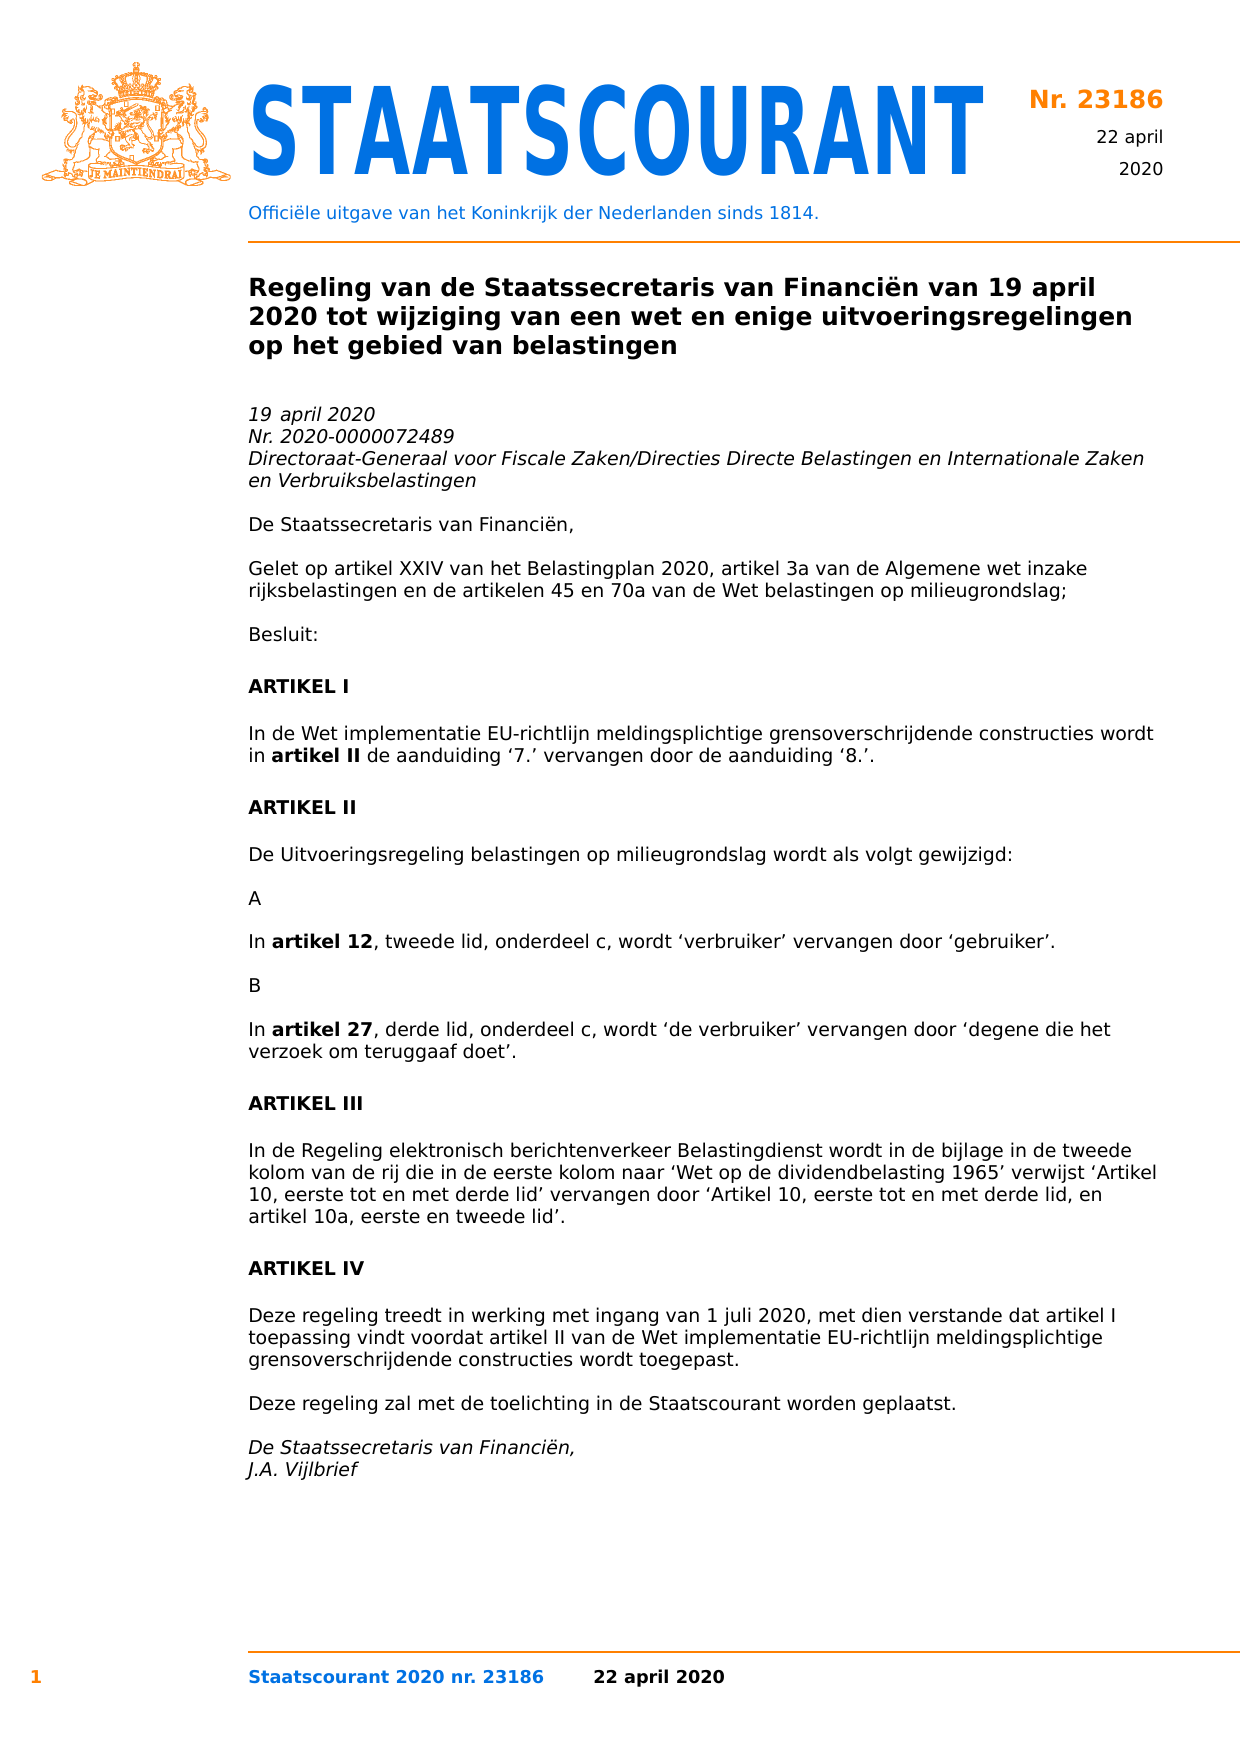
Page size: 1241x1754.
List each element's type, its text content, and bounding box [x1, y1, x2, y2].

table_cell 22 april [998, 121, 1240, 153]
text De Staatssecretaris van Financiën, J.A. Vijlbrief [248, 1437, 1163, 1481]
text B [248, 975, 1163, 997]
text In artikel 27, derde lid, onderdeel c, wordt ‘de verbruiker’ vervangen door ‘degene die het verzoek om teruggaaf doet’. [248, 1019, 1163, 1063]
subtitle ARTIKEL II [248, 797, 1163, 819]
text Deze regeling zal met de toelichting in de Staatscourant worden geplaatst. [248, 1393, 1163, 1415]
table_header [25, 62, 248, 241]
picture [41, 62, 231, 186]
table_cell 2020 [998, 153, 1240, 203]
text De Staatssecretaris van Financiën, [248, 514, 1163, 536]
text Deze regeling treedt in werking met ingang van 1 juli 2020, met dien verstande dat artikel I toepassing vindt voordat artikel II van de Wet implementatie EU-richtlijn meldingsplichtige grensoverschrijdende constructies wordt toegepast. [248, 1305, 1163, 1371]
subtitle ARTIKEL I [248, 676, 1163, 698]
table_cell Officiële uitgave van het Koninkrijk der Nederlanden sinds 1814. [248, 203, 1240, 241]
text In de Wet implementatie EU-richtlijn meldingsplichtige grensoverschrijdende constructies wordt in artikel II de aanduiding ‘7.’ vervangen door de aanduiding ‘8.’. [248, 723, 1163, 767]
text Gelet op artikel XXIV van het Belastingplan 2020, artikel 3a van de Algemene wet inzake rijksbelastingen en de artikelen 45 en 70a van de Wet belastingen op milieugrondslag; [248, 558, 1163, 602]
text In artikel 12, tweede lid, onderdeel c, wordt ‘verbruiker’ vervangen door ‘gebruiker’. [248, 931, 1163, 953]
table_header Nr. 23186 [998, 62, 1240, 121]
table_header STAATSCOURANT [248, 62, 998, 203]
subtitle ARTIKEL IV [248, 1258, 1163, 1280]
text In de Regeling elektronisch berichtenverkeer Belastingdienst wordt in de bijlage in de tweede kolom van de rij die in de eerste kolom naar ‘Wet op de dividendbelasting 1965’ verwijst ‘Artikel 10, eerste tot en met derde lid’ vervangen door ‘Artikel 10, eerste tot en met derde lid, en artikel 10a, eerste en tweede lid’. [248, 1140, 1163, 1228]
text Besluit: [248, 624, 1163, 646]
text De Uitvoeringsregeling belastingen op milieugrondslag wordt als volgt gewijzigd: [248, 844, 1163, 866]
subtitle ARTIKEL III [248, 1093, 1163, 1115]
text A [248, 887, 1163, 909]
subtitle Regeling van de Staatssecretaris van Financiën van 19 april 2020 tot wijziging van een wet en enige uitvoeringsregelingen op het gebied van belastingen [248, 273, 1163, 361]
text Nr. 2020-0000072489 [248, 426, 1163, 448]
text Directoraat-Generaal voor Fiscale Zaken/Directies Directe Belastingen en Internationale Zaken en Verbruiksbelastingen [248, 448, 1163, 492]
text 19 april 2020 [248, 404, 1163, 426]
